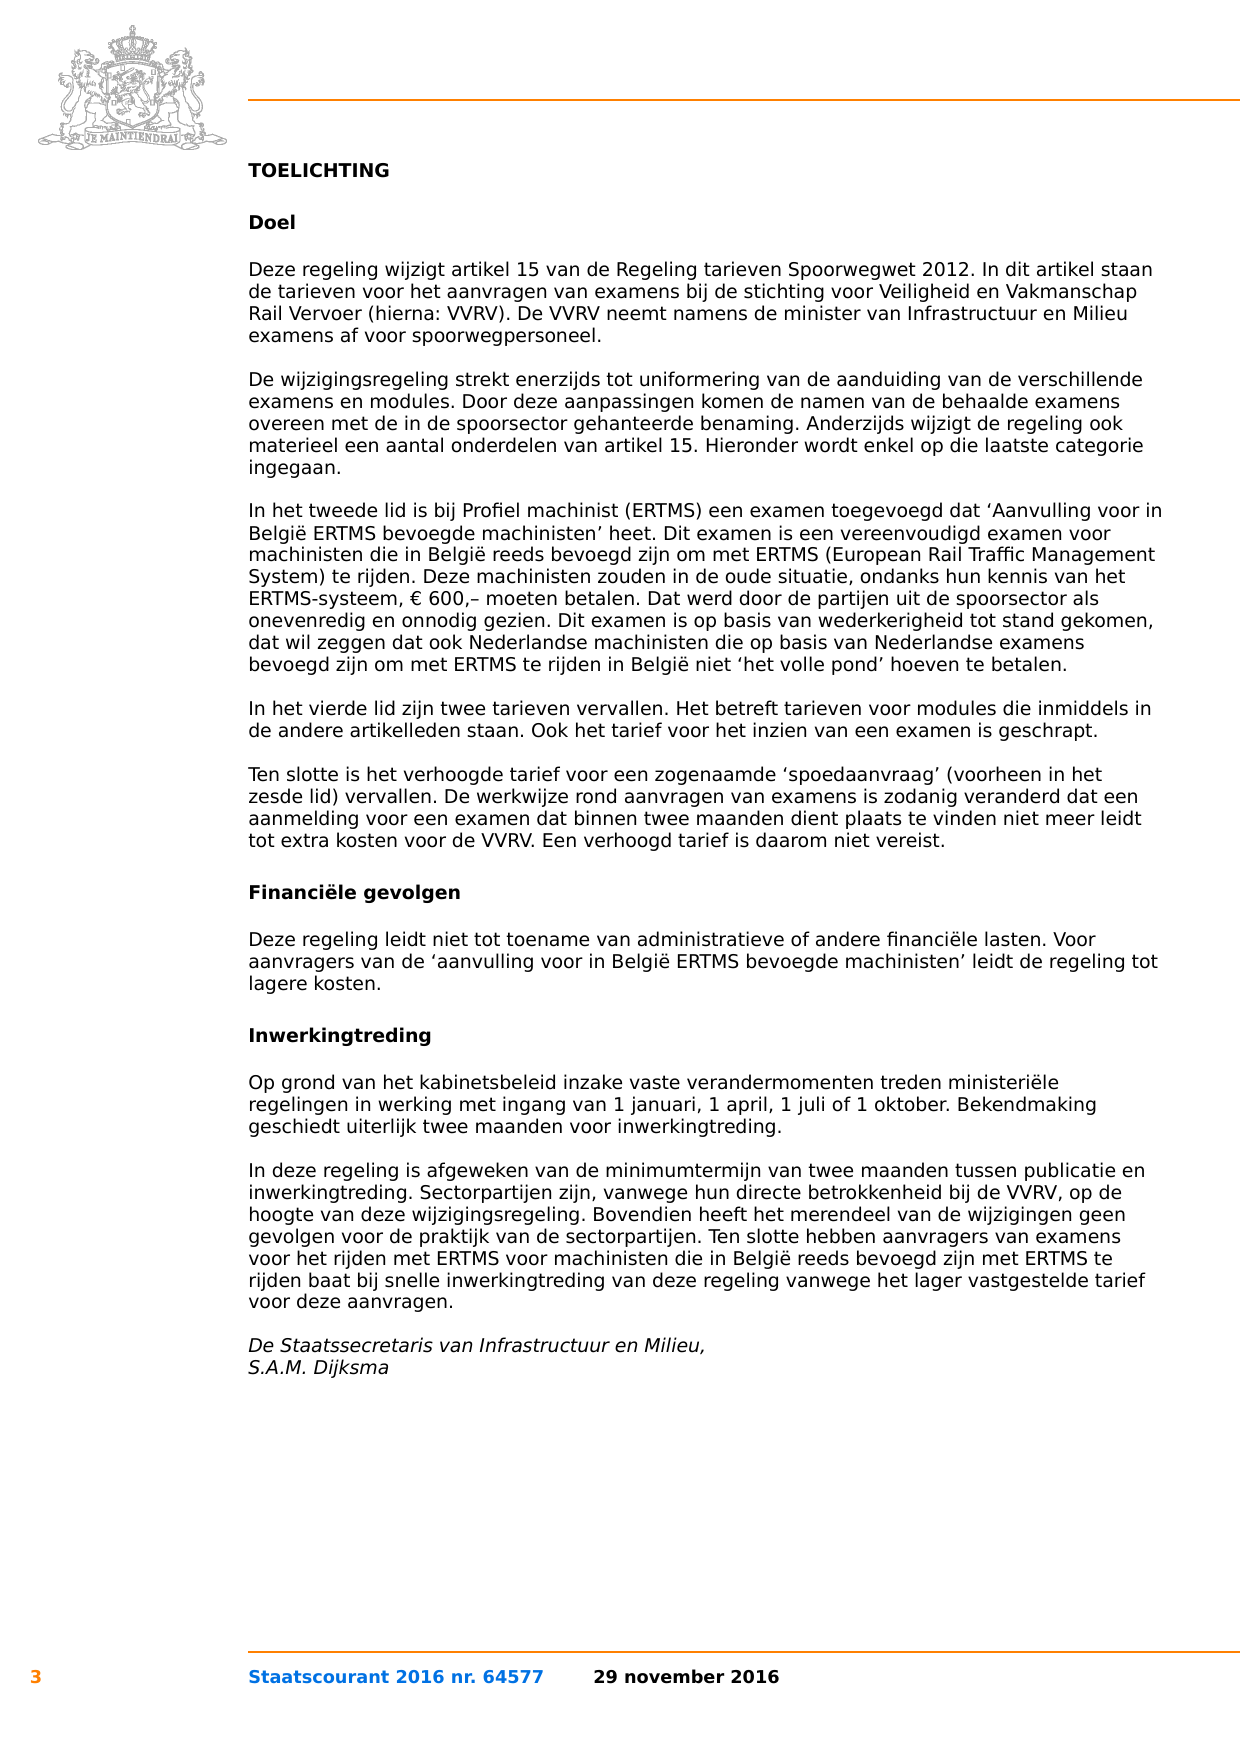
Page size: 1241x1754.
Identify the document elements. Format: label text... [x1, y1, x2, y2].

text Op grond van het kabinetsbeleid inzake vaste verandermomenten treden ministeriële regelingen in werking met ingang van 1 januari, 1 april, 1 juli of 1 oktober. Bekendmaking geschiedt uiterlijk twee maanden voor inwerkingtreding. [248, 1072, 1163, 1138]
text Deze regeling wijzigt artikel 15 van de Regeling tarieven Spoorwegwet 2012. In dit artikel staan de tarieven voor het aanvragen van examens bij de stichting voor Veiligheid en Vakmanschap Rail Vervoer (hierna: VVRV). De VVRV neemt namens de minister van Infrastructuur en Milieu examens af voor spoorwegpersoneel. [248, 259, 1163, 347]
text Deze regeling leidt niet tot toename van administratieve of andere financiële lasten. Voor aanvragers van de ‘aanvulling voor in België ERTMS bevoegde machinisten’ leidt de regeling tot lagere kosten. [248, 929, 1163, 995]
text De Staatssecretaris van Infrastructuur en Milieu, S.A.M. Dijksma [248, 1335, 1163, 1379]
text In deze regeling is afgeweken van de minimumtermijn van twee maanden tussen publicatie en inwerkingtreding. Sectorpartijen zijn, vanwege hun directe betrokkenheid bij de VVRV, op de hoogte van deze wijzigingsregeling. Bovendien heeft het merendeel van de wijzigingen geen gevolgen voor de praktijk van de sectorpartijen. Ten slotte hebben aanvragers van examens voor het rijden met ERTMS voor machinisten die in België reeds bevoegd zijn met ERTMS te rijden baat bij snelle inwerkingtreding van deze regeling vanwege het lager vastgestelde tarief voor deze aanvragen. [248, 1159, 1163, 1313]
subtitle TOELICHTING [248, 160, 1163, 182]
text Ten slotte is het verhoogde tarief voor een zogenaamde ‘spoedaanvraag’ (voorheen in het zesde lid) vervallen. De werkwijze rond aanvragen van examens is zodanig veranderd dat een aanmelding voor een examen dat binnen twee maanden dient plaats te vinden niet meer leidt tot extra kosten voor de VVRV. Een verhoogd tarief is daarom niet vereist. [248, 764, 1163, 852]
picture [38, 25, 227, 150]
text In het vierde lid zijn twee tarieven vervallen. Het betreft tarieven voor modules die inmiddels in de andere artikelleden staan. Ook het tarief voor het inzien van een examen is geschrapt. [248, 698, 1163, 742]
text De wijzigingsregeling strekt enerzijds tot uniformering van de aanduiding van de verschillende examens en modules. Door deze aanpassingen komen de namen van de behaalde examens overeen met de in de spoorsector gehanteerde benaming. Anderzijds wijzigt de regeling ook materieel een aantal onderdelen van artikel 15. Hieronder wordt enkel op die laatste categorie ingegaan. [248, 369, 1163, 478]
subtitle Inwerkingtreding [248, 1025, 1163, 1047]
subtitle Doel [248, 212, 1163, 234]
subtitle Financiële gevolgen [248, 882, 1163, 904]
text In het tweede lid is bij Profiel machinist (ERTMS) een examen toegevoegd dat ‘Aanvulling voor in België ERTMS bevoegde machinisten’ heet. Dit examen is een vereenvoudigd examen voor machinisten die in België reeds bevoegd zijn om met ERTMS (European Rail Traffic Management System) te rijden. Deze machinisten zouden in de oude situatie, ondanks hun kennis van het ERTMS-systeem, € 600,– moeten betalen. Dat werd door de partijen uit de spoorsector als onevenredig en onnodig gezien. Dit examen is op basis van wederkerigheid tot stand gekomen, dat wil zeggen dat ook Nederlandse machinisten die op basis van Nederlandse examens bevoegd zijn om met ERTMS te rijden in België niet ‘het volle pond’ hoeven te betalen. [248, 500, 1163, 676]
